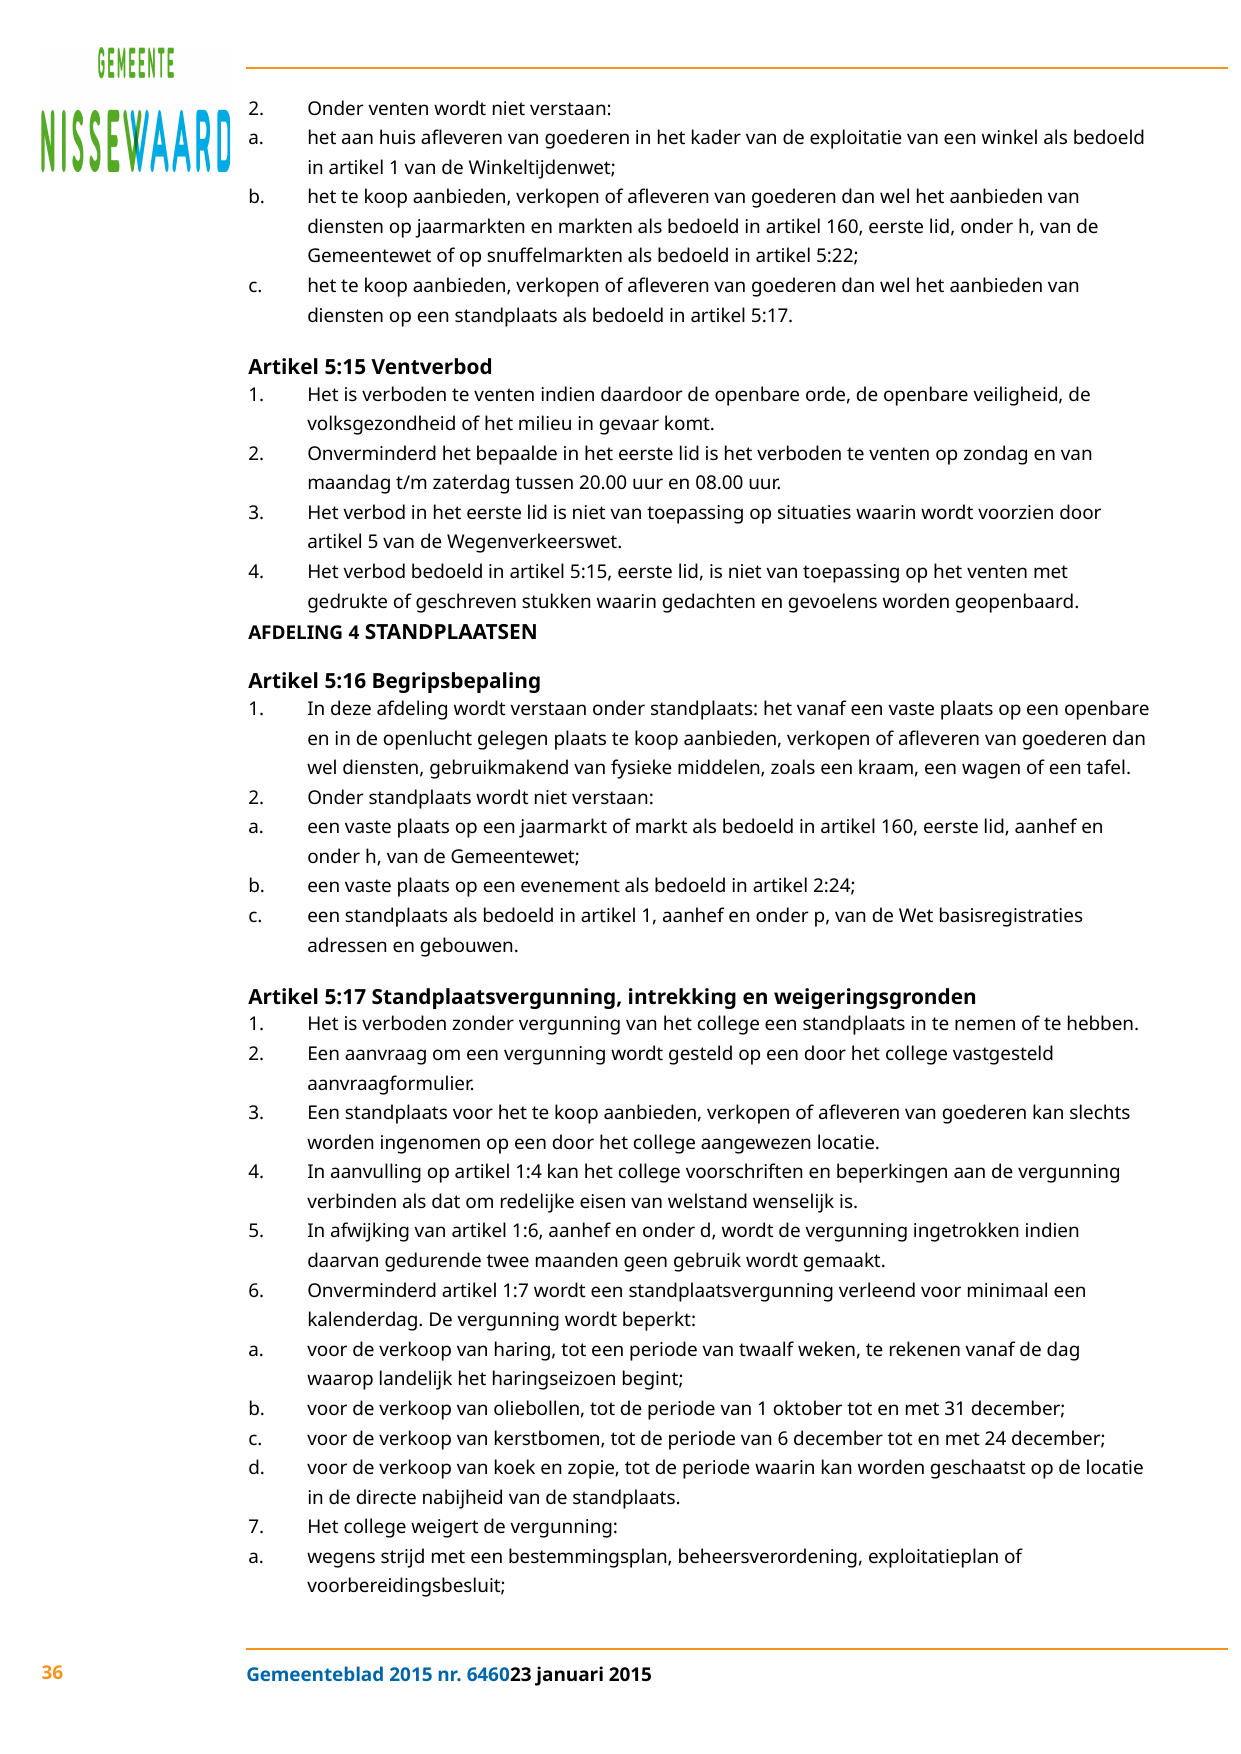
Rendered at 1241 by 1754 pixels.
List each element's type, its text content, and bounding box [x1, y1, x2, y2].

list In deze afdeling wordt verstaan onder standplaats: het vanaf een vaste plaats op een openbare en in de openlucht gelegen plaats te koop aanbieden, verkopen of afleveren van goederen dan wel diensten, gebruikmakend van fysieke middelen, zoals een kraam, een wagen of een tafel. [248, 695, 1152, 780]
list een vaste plaats op een evenement als bedoeld in artikel 2:24; [248, 873, 1152, 898]
list voor de verkoop van koek en zopie, tot de periode waarin kan worden geschaatst op de locatie in de directe nabijheid van de standplaats. [248, 1454, 1152, 1510]
list het aan huis afleveren van goederen in het kader van de exploitatie van een winkel als bedoeld in artikel 1 van de Winkeltijdenwet; [248, 124, 1152, 180]
list het te koop aanbieden, verkopen of afleveren van goederen dan wel het aanbieden van diensten op jaarmarkten en markten als bedoeld in artikel 160, eerste lid, onder h, van de Gemeentewet of op snuffelmarkten als bedoeld in artikel 5:22; [248, 183, 1152, 268]
list Onder venten wordt niet verstaan: [248, 95, 1152, 121]
list Het verbod in het eerste lid is niet van toepassing op situaties waarin wordt voorzien door artikel 5 van de Wegenverkeerswet. [248, 499, 1152, 554]
list voor de verkoop van oliebollen, tot de periode van 1 oktober tot en met 31 december; [248, 1395, 1152, 1421]
picture [222, 122, 227, 160]
list het te koop aanbieden, verkopen of afleveren van goederen dan wel het aanbieden van diensten op een standplaats als bedoeld in artikel 5:17. [248, 272, 1152, 328]
text Artikel 5:16 Begripsbepaling [248, 667, 1152, 695]
text AFDELING 4 STANDPLAATSEN [248, 617, 1152, 646]
text Artikel 5:17 Standplaatsvergunning, intrekking en weigeringsgronden [248, 982, 1152, 1011]
picture [154, 157, 165, 172]
list een standplaats als bedoeld in artikel 1, aanhef en onder p, van de Wet basisregistraties adressen en gebouwen. [248, 902, 1152, 957]
picture [41, 47, 231, 172]
list Onder standplaats wordt niet verstaan: [248, 784, 1152, 809]
list voor de verkoop van haring, tot een periode van twaalf weken, te rekenen vanaf de dag waarop landelijk het haringseizoen begint; [248, 1336, 1152, 1391]
list wegens strijd met een bestemmingsplan, beheersverordening, exploitatieplan of voorbereidingsbesluit; [248, 1543, 1152, 1598]
list Het is verboden te venten indien daardoor de openbare orde, de openbare veiligheid, de volksgezondheid of het milieu in gevaar komt. [248, 381, 1152, 436]
picture [176, 157, 187, 172]
list Het college weigert de vergunning: [248, 1513, 1152, 1539]
list Onverminderd artikel 1:7 wordt een standplaatsvergunning verleend voor minimaal een kalenderdag. De vergunning wordt beperkt: [248, 1277, 1152, 1332]
list Het is verboden zonder vergunning van het college een standplaats in te nemen of te hebben. [248, 1011, 1152, 1036]
text Artikel 5:15 Ventverbod [248, 352, 1152, 381]
list In afwijking van artikel 1:6, aanhef en onder d, wordt de vergunning ingetrokken indien daarvan gedurende twee maanden geen gebruik wordt gemaakt. [248, 1218, 1152, 1273]
list Een aanvraag om een vergunning wordt gesteld op een door het college vastgesteld aanvraagformulier. [248, 1040, 1152, 1096]
picture [201, 122, 206, 138]
list Het verbod bedoeld in artikel 5:15, eerste lid, is niet van toepassing op het venten met gedrukte of geschreven stukken waarin gedachten en gevoelens worden geopenbaard. [248, 558, 1152, 613]
list In aanvulling op artikel 1:4 kan het college voorschriften en beperkingen aan de vergunning verbinden als dat om redelijke eisen van welstand wenselijk is. [248, 1158, 1152, 1214]
list een vaste plaats op een jaarmarkt of markt als bedoeld in artikel 160, eerste lid, aanhef en onder h, van de Gemeentewet; [248, 813, 1152, 869]
list Onverminderd het bepaalde in het eerste lid is het verboden te venten op zondag en van maandag t/m zaterdag tussen 20.00 uur en 08.00 uur. [248, 440, 1152, 495]
picture [200, 151, 206, 172]
list voor de verkoop van kerstbomen, tot de periode van 6 december tot en met 24 december; [248, 1425, 1152, 1451]
list Een standplaats voor het te koop aanbieden, verkopen of afleveren van goederen kan slechts worden ingenomen op een door het college aangewezen locatie. [248, 1099, 1152, 1155]
